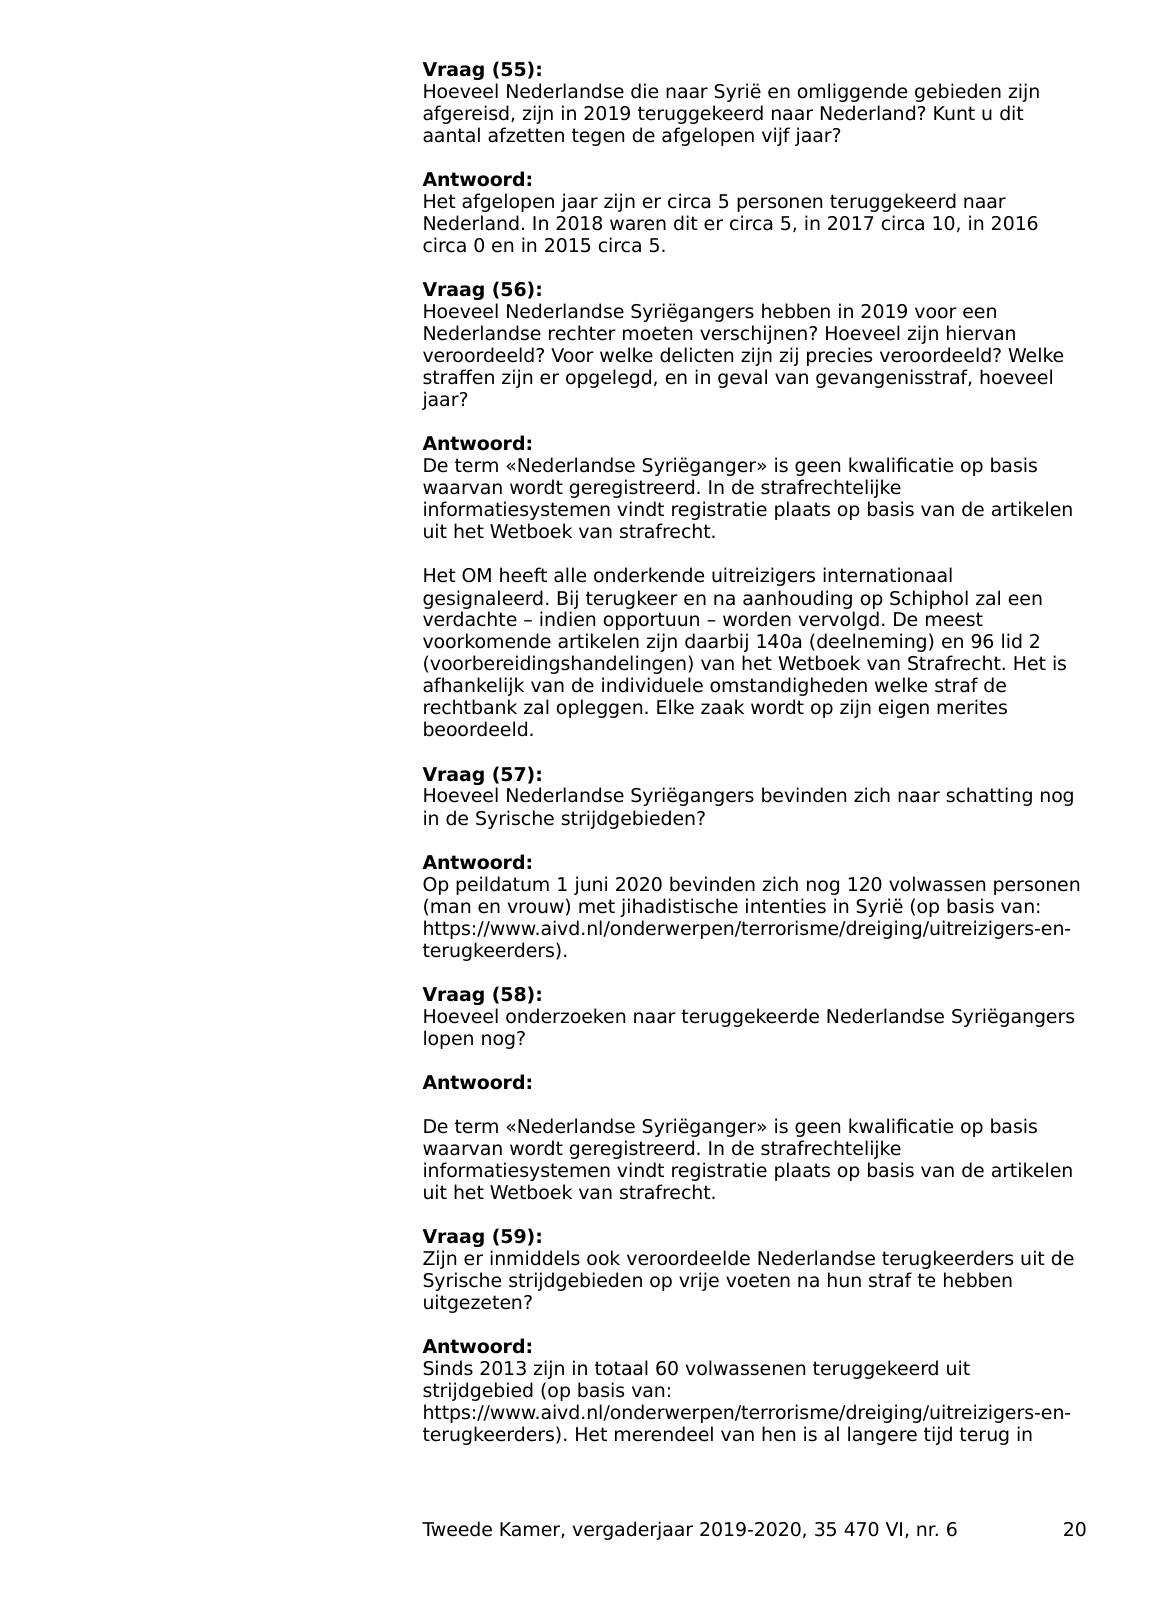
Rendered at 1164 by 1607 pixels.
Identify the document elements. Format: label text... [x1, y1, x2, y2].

text Het afgelopen jaar zijn er circa 5 personen teruggekeerd naar Nederland. In 2018 waren dit er circa 5, in 2017 circa 10, in 2016 circa 0 en in 2015 circa 5. [422, 191, 1087, 257]
text De term «Nederlandse Syriëganger» is geen kwalificatie op basis waarvan wordt geregistreerd. In de strafrechtelijke informatiesystemen vindt registratie plaats op basis van de artikelen uit het Wetboek van strafrecht. [422, 455, 1087, 543]
text Hoeveel onderzoeken naar teruggekeerde Nederlandse Syriëgangers lopen nog? [422, 1006, 1087, 1049]
text Hoeveel Nederlandse Syriëgangers bevinden zich naar schatting nog in de Syrische strijdgebieden? [422, 785, 1087, 829]
text Sinds 2013 zijn in totaal 60 volwassenen teruggekeerd uit strijdgebied (op basis van: https://www.aivd.nl/onderwerpen/terrorisme/dreiging/uitreizigers-en-terugkeerders). Het merendeel van hen is al langere tijd terug in [422, 1358, 1087, 1446]
subtitle Antwoord: [422, 1336, 1087, 1358]
subtitle Vraag (57): [422, 763, 1087, 785]
text De term «Nederlandse Syriëganger» is geen kwalificatie op basis waarvan wordt geregistreerd. In de strafrechtelijke informatiesystemen vindt registratie plaats op basis van de artikelen uit het Wetboek van strafrecht. [422, 1116, 1087, 1204]
text Hoeveel Nederlandse Syriëgangers hebben in 2019 voor een Nederlandse rechter moeten verschijnen? Hoeveel zijn hiervan veroordeeld? Voor welke delicten zijn zij precies veroordeeld? Welke straffen zijn er opgelegd, en in geval van gevangenisstraf, hoeveel jaar? [422, 301, 1087, 411]
subtitle Antwoord: [422, 433, 1087, 455]
subtitle Vraag (55): [422, 59, 1087, 81]
text Hoeveel Nederlandse die naar Syrië en omliggende gebieden zijn afgereisd, zijn in 2019 teruggekeerd naar Nederland? Kunt u dit aantal afzetten tegen de afgelopen vijf jaar? [422, 81, 1087, 147]
subtitle Antwoord: [422, 169, 1087, 191]
subtitle Vraag (56): [422, 279, 1087, 301]
subtitle Antwoord: [422, 852, 1087, 873]
subtitle Vraag (59): [422, 1226, 1087, 1248]
text Zijn er inmiddels ook veroordeelde Nederlandse terugkeerders uit de Syrische strijdgebieden op vrije voeten na hun straf te hebben uitgezeten? [422, 1248, 1087, 1314]
text Het OM heeft alle onderkende uitreizigers internationaal gesignaleerd. Bij terugkeer en na aanhouding op Schiphol zal een verdachte – indien opportuun – worden vervolgd. De meest voorkomende artikelen zijn daarbij 140a (deelneming) en 96 lid 2 (voorbereidingshandelingen) van het Wetboek van Strafrecht. Het is afhankelijk van de individuele omstandigheden welke straf de rechtbank zal opleggen. Elke zaak wordt op zijn eigen merites beoordeeld. [422, 565, 1087, 741]
subtitle Antwoord: [422, 1072, 1087, 1094]
text Op peildatum 1 juni 2020 bevinden zich nog 120 volwassen personen (man en vrouw) met jihadistische intenties in Syrië (op basis van: https://www.aivd.nl/onderwerpen/terrorisme/dreiging/uitreizigers-en-terugkeerders). [422, 873, 1087, 961]
subtitle Vraag (58): [422, 984, 1087, 1006]
